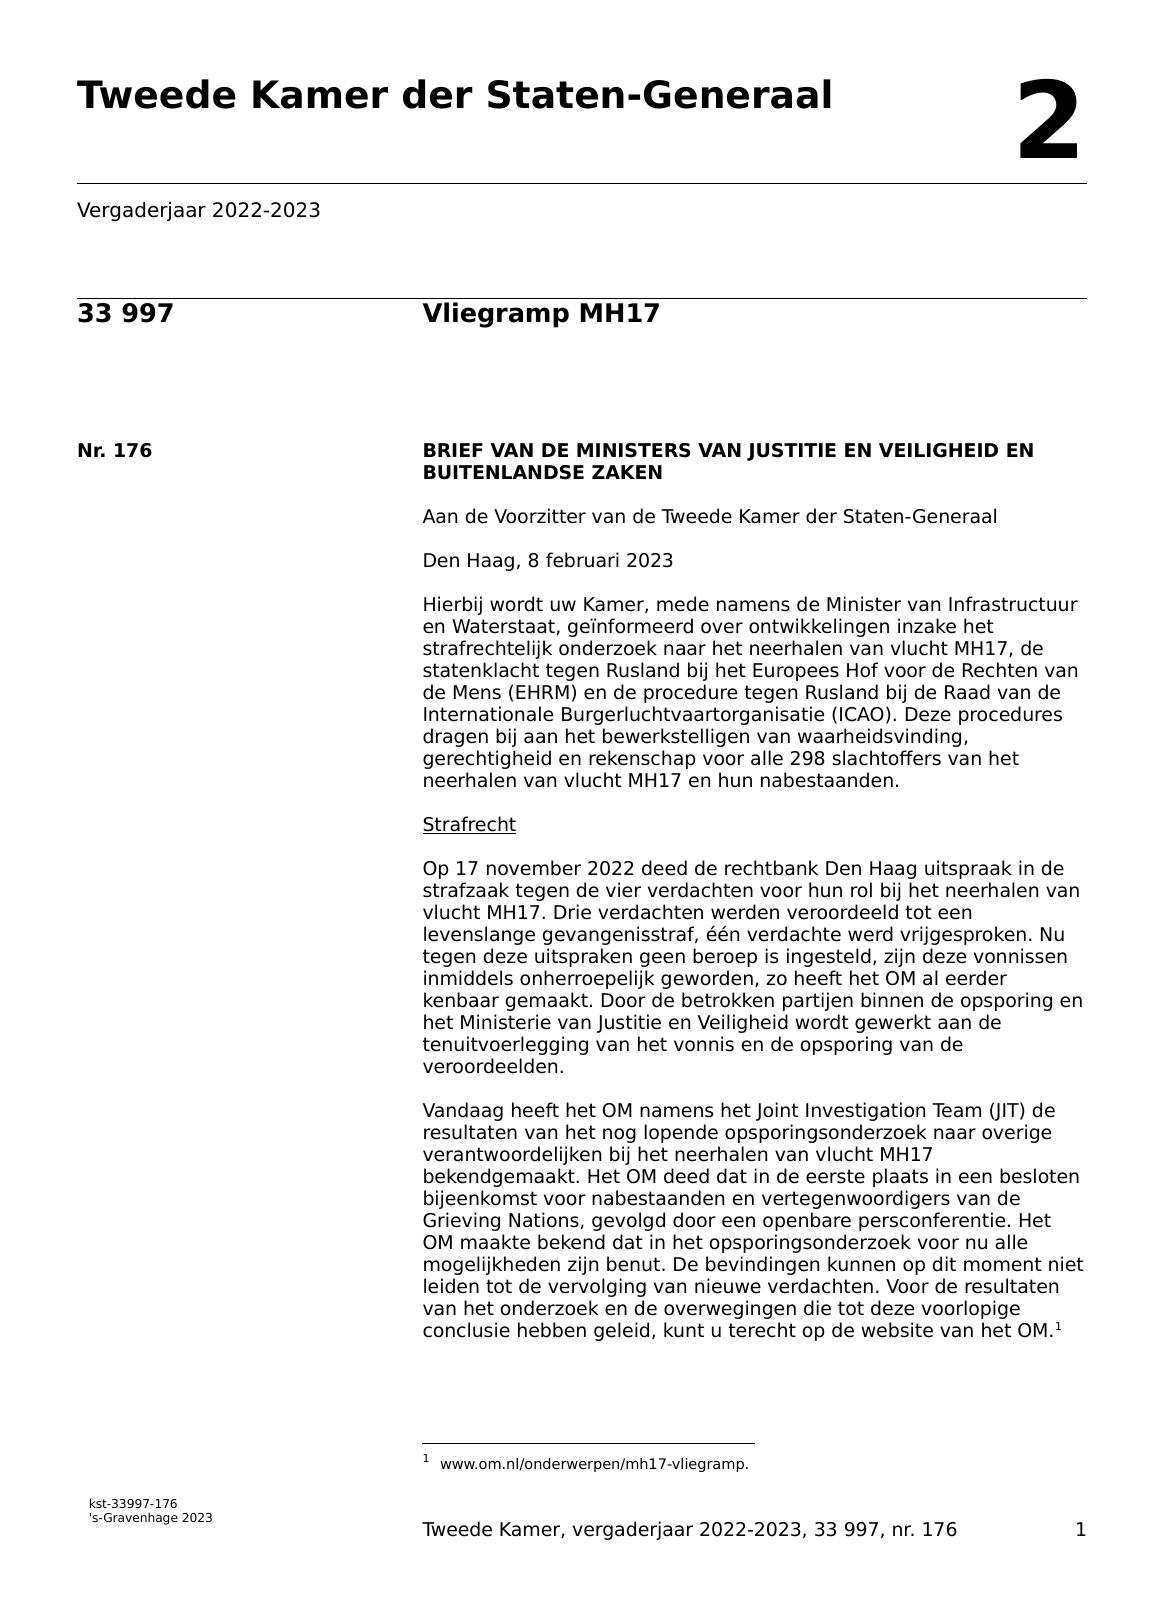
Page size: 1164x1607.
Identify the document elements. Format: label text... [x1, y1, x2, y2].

text Op 17 november 2022 deed de rechtbank Den Haag uitspraak in de strafzaak tegen de vier verdachten voor hun rol bij het neerhalen van vlucht MH17. Drie verdachten werden veroordeeld tot een levenslange gevangenisstraf, één verdachte werd vrijgesproken. Nu tegen deze uitspraken geen beroep is ingesteld, zijn deze vonnissen inmiddels onherroepelijk geworden, zo heeft het OM al eerder kenbaar gemaakt. Door de betrokken partijen binnen de opsporing en het Ministerie van Justitie en Veiligheid wordt gewerkt aan de tenuitvoerlegging van het vonnis en de opsporing van de veroordeelden. [422, 858, 1087, 1078]
table_cell Vergaderjaar 2022-2023 [77, 184, 1087, 298]
subtitle Nr. 176 BRIEF VAN DE MINISTERS VAN JUSTITIE EN VEILIGHEID EN BUITENLANDSE ZAKEN [77, 440, 1087, 484]
subtitle 33 997 Vliegramp MH17 [77, 299, 1087, 329]
table_header Tweede Kamer der Staten-Generaal [77, 59, 886, 183]
text Vandaag heeft het OM namens het Joint Investigation Team (JIT) de resultaten van het nog lopende opsporingsonderzoek naar overige verantwoordelijken bij het neerhalen van vlucht MH17 bekendgemaakt. Het OM deed dat in de eerste plaats in een besloten bijeenkomst voor nabestaanden en vertegenwoordigers van de Grieving Nations, gevolgd door een openbare persconferentie. Het OM maakte bekend dat in het opsporingsonderzoek voor nu alle mogelijkheden zijn benut. De bevindingen kunnen op dit moment niet leiden tot de vervolging van nieuwe verdachten. Voor de resultaten van het onderzoek en de overwegingen die tot deze voorlopige conclusie hebben geleid, kunt u terecht op de website van het OM. [422, 1100, 1087, 1342]
text Den Haag, 8 februari 2023 [422, 550, 1087, 572]
text Hierbij wordt uw Kamer, mede namens de Minister van Infrastructuur en Waterstaat, geïnformeerd over ontwikkelingen inzake het strafrechtelijk onderzoek naar het neerhalen van vlucht MH17, de statenklacht tegen Rusland bij het Europees Hof voor de Rechten van de Mens (EHRM) en de procedure tegen Rusland bij de Raad van de Internationale Burgerluchtvaartorganisatie (ICAO). Deze procedures dragen bij aan het bewerkstelligen van waarheidsvinding, gerechtigheid en rekenschap voor alle 298 slachtoffers van het neerhalen van vlucht MH17 en hun nabestaanden. [422, 594, 1087, 792]
subtitle Strafrecht [422, 814, 1087, 836]
text 's-Gravenhage 2023 [88, 1511, 323, 1525]
text www.om.nl/onderwerpen/mh17-vliegramp. [422, 1452, 1087, 1474]
text Aan de Voorzitter van de Tweede Kamer der Staten-Generaal [422, 506, 1087, 528]
table_header 2 [886, 59, 1087, 183]
text kst-33997-176 [88, 1497, 323, 1511]
